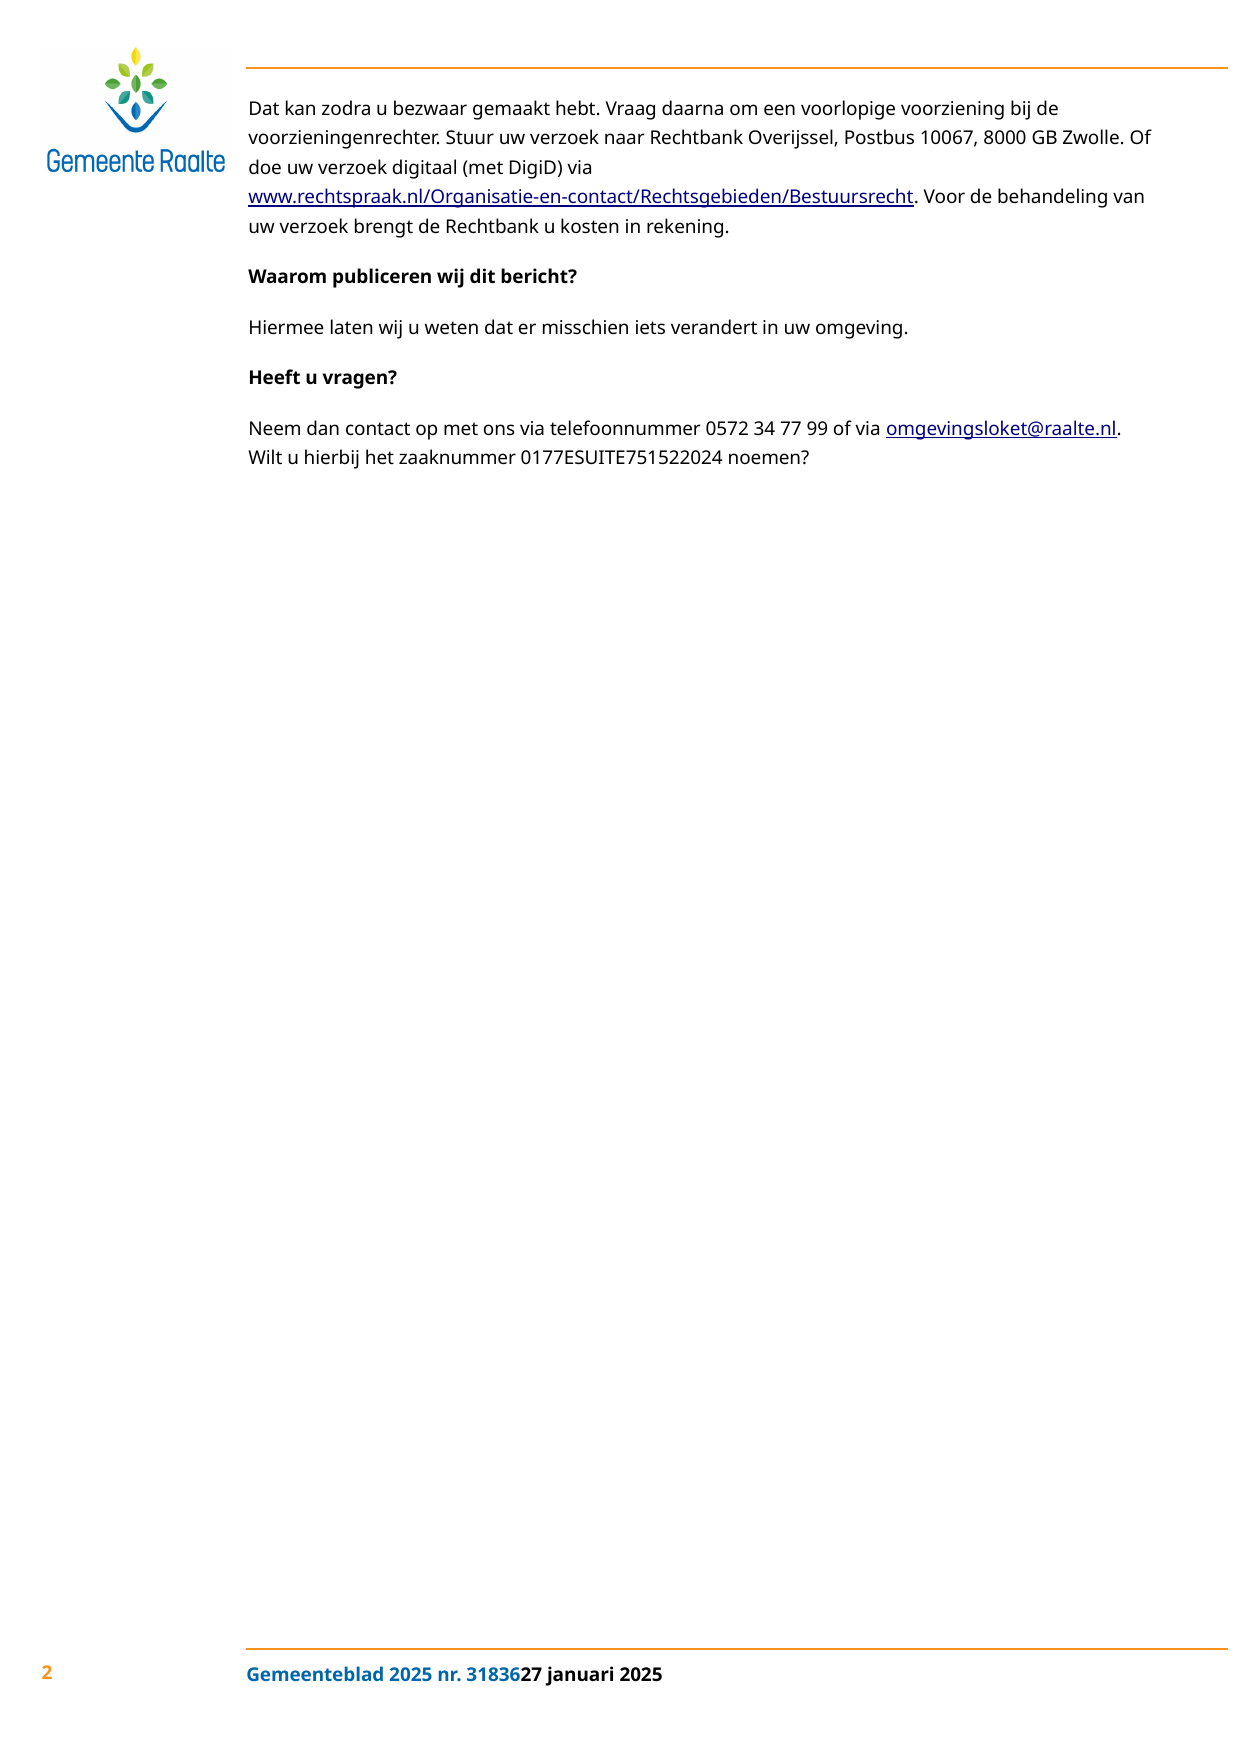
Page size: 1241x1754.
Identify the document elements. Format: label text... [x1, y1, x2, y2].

text Neem dan contact op met ons via telefoonnummer 0572 34 77 99 of via omgevingsloket@raalte.nl. Wilt u hierbij het zaaknummer 0177ESUITE751522024 noemen? [248, 415, 1152, 470]
picture [41, 47, 231, 172]
text Dat kan zodra u bezwaar gemaakt hebt. Vraag daarna om een voorlopige voorziening bij de voorzieningenrechter. Stuur uw verzoek naar Rechtbank Overijssel, Postbus 10067, 8000 GB Zwolle. Of doe uw verzoek digitaal (met DigiD) via www.rechtspraak.nl/Organisatie-en-contact/Rechtsgebieden/Bestuursrecht. Voor de behandeling van uw verzoek brengt de Rechtbank u kosten in rekening. [248, 95, 1152, 239]
text Waarom publiceren wij dit bericht? [248, 263, 1152, 289]
text Heeft u vragen? [248, 364, 1152, 390]
text Hiermee laten wij u weten dat er misschien iets verandert in uw omgeving. [248, 314, 1152, 340]
